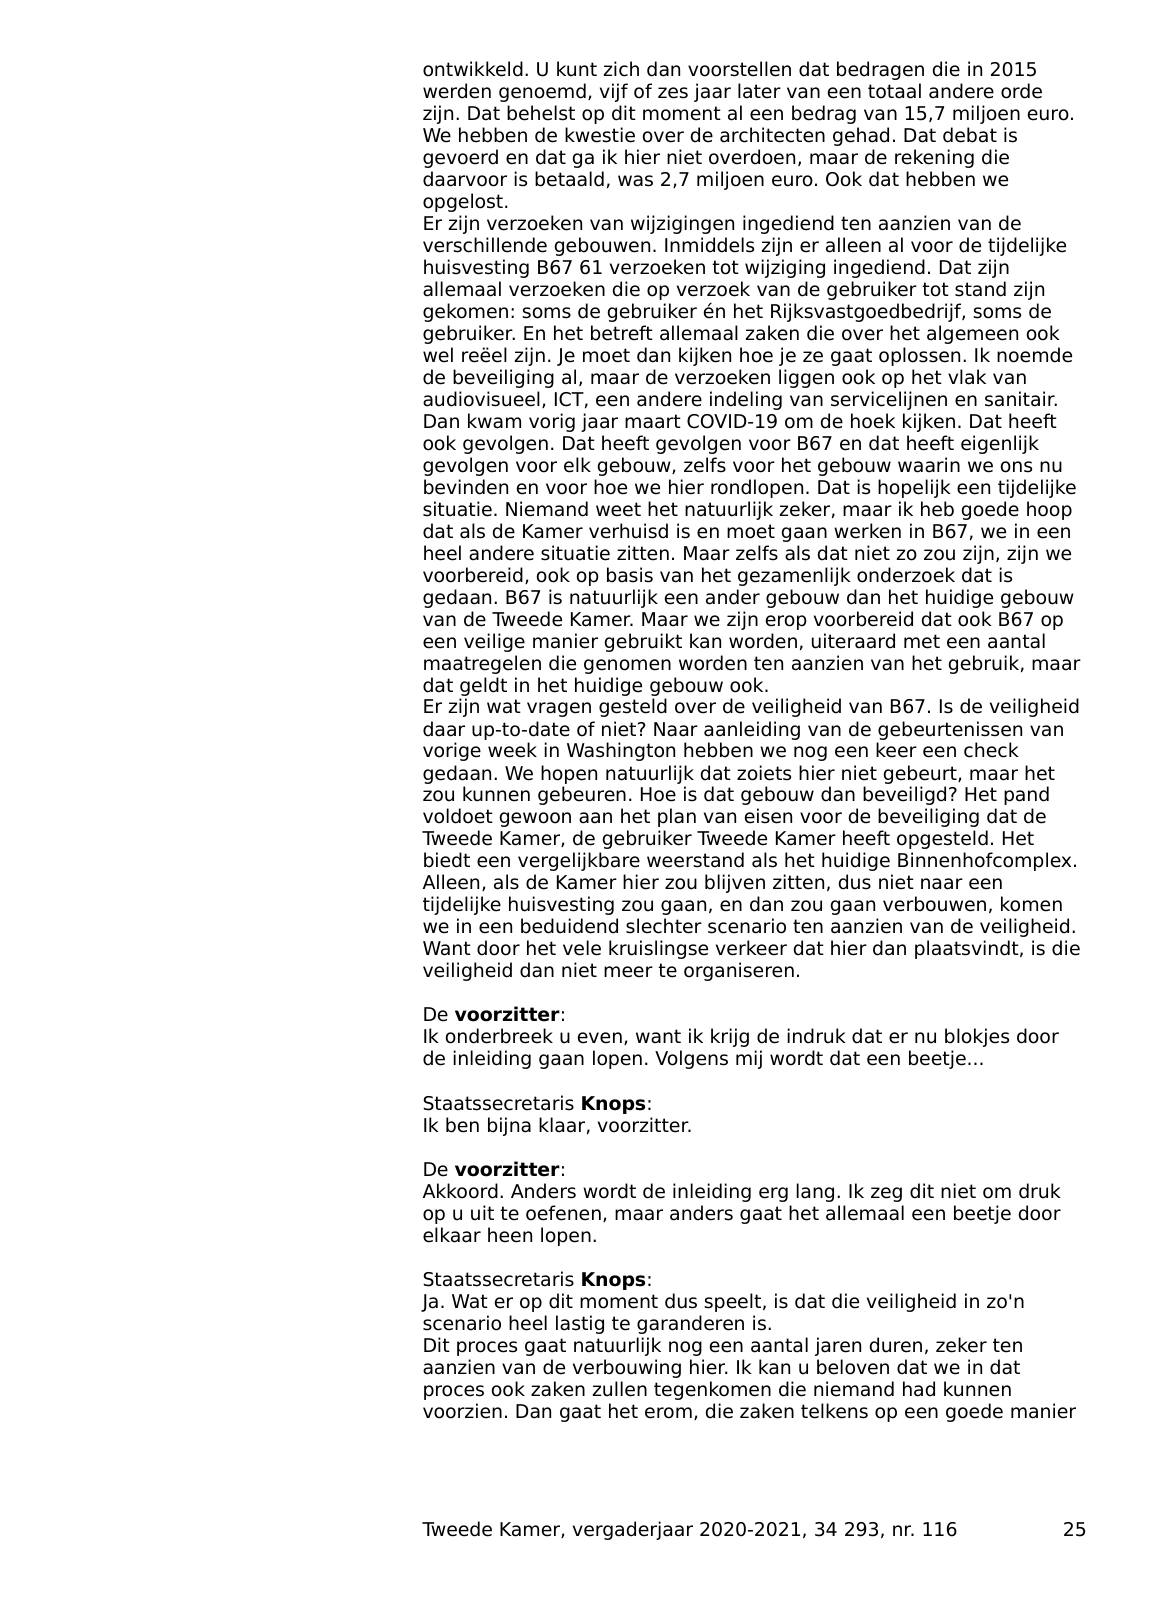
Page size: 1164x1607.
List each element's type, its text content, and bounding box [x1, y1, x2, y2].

text De voorzitter: [422, 1159, 1087, 1181]
text Akkoord. Anders wordt de inleiding erg lang. Ik zeg dit niet om druk op u uit te oefenen, maar anders gaat het allemaal een beetje door elkaar heen lopen. [422, 1181, 1087, 1247]
text Er zijn wat vragen gesteld over de veiligheid van B67. Is de veiligheid daar up-to-date of niet? Naar aanleiding van de gebeurtenissen van vorige week in Washington hebben we nog een keer een check gedaan. We hopen natuurlijk dat zoiets hier niet gebeurt, maar het zou kunnen gebeuren. Hoe is dat gebouw dan beveiligd? Het pand voldoet gewoon aan het plan van eisen voor de beveiliging dat de Tweede Kamer, de gebruiker Tweede Kamer heeft opgesteld. Het biedt een vergelijkbare weerstand als het huidige Binnenhofcomplex. Alleen, als de Kamer hier zou blijven zitten, dus niet naar een tijdelijke huisvesting zou gaan, en dan zou gaan verbouwen, komen we in een beduidend slechter scenario ten aanzien van de veiligheid. Want door het vele kruislingse verkeer dat hier dan plaatsvindt, is die veiligheid dan niet meer te organiseren. [422, 696, 1087, 982]
text Er zijn verzoeken van wijzigingen ingediend ten aanzien van de verschillende gebouwen. Inmiddels zijn er alleen al voor de tijdelijke huisvesting B67 61 verzoeken tot wijziging ingediend. Dat zijn allemaal verzoeken die op verzoek van de gebruiker tot stand zijn gekomen: soms de gebruiker én het Rijksvastgoedbedrijf, soms de gebruiker. En het betreft allemaal zaken die over het algemeen ook wel reëel zijn. Je moet dan kijken hoe je ze gaat oplossen. Ik noemde de beveiliging al, maar de verzoeken liggen ook op het vlak van audiovisueel, ICT, een andere indeling van servicelijnen en sanitair. [422, 213, 1087, 411]
text Ik onderbreek u even, want ik krijg de indruk dat er nu blokjes door de inleiding gaan lopen. Volgens mij wordt dat een beetje... [422, 1026, 1087, 1070]
text Ja. Wat er op dit moment dus speelt, is dat die veiligheid in zo'n scenario heel lastig te garanderen is. [422, 1291, 1087, 1335]
text Dan kwam vorig jaar maart COVID-19 om de hoek kijken. Dat heeft ook gevolgen. Dat heeft gevolgen voor B67 en dat heeft eigenlijk gevolgen voor elk gebouw, zelfs voor het gebouw waarin we ons nu bevinden en voor hoe we hier rondlopen. Dat is hopelijk een tijdelijke situatie. Niemand weet het natuurlijk zeker, maar ik heb goede hoop dat als de Kamer verhuisd is en moet gaan werken in B67, we in een heel andere situatie zitten. Maar zelfs als dat niet zo zou zijn, zijn we voorbereid, ook op basis van het gezamenlijk onderzoek dat is gedaan. B67 is natuurlijk een ander gebouw dan het huidige gebouw van de Tweede Kamer. Maar we zijn erop voorbereid dat ook B67 op een veilige manier gebruikt kan worden, uiteraard met een aantal maatregelen die genomen worden ten aanzien van het gebruik, maar dat geldt in het huidige gebouw ook. [422, 411, 1087, 696]
text De voorzitter: [422, 1004, 1087, 1026]
text Dit proces gaat natuurlijk nog een aantal jaren duren, zeker ten aanzien van de verbouwing hier. Ik kan u beloven dat we in dat proces ook zaken zullen tegenkomen die niemand had kunnen voorzien. Dan gaat het erom, die zaken telkens op een goede manier [422, 1335, 1087, 1423]
text Ik ben bijna klaar, voorzitter. [422, 1114, 1087, 1136]
text Staatssecretaris Knops: [422, 1269, 1087, 1291]
text Staatssecretaris Knops: [422, 1092, 1087, 1114]
text We hebben de kwestie over de architecten gehad. Dat debat is gevoerd en dat ga ik hier niet overdoen, maar de rekening die daarvoor is betaald, was 2,7 miljoen euro. Ook dat hebben we opgelost. [422, 125, 1087, 213]
text ontwikkeld. U kunt zich dan voorstellen dat bedragen die in 2015 werden genoemd, vijf of zes jaar later van een totaal andere orde zijn. Dat behelst op dit moment al een bedrag van 15,7 miljoen euro. [422, 59, 1087, 125]
